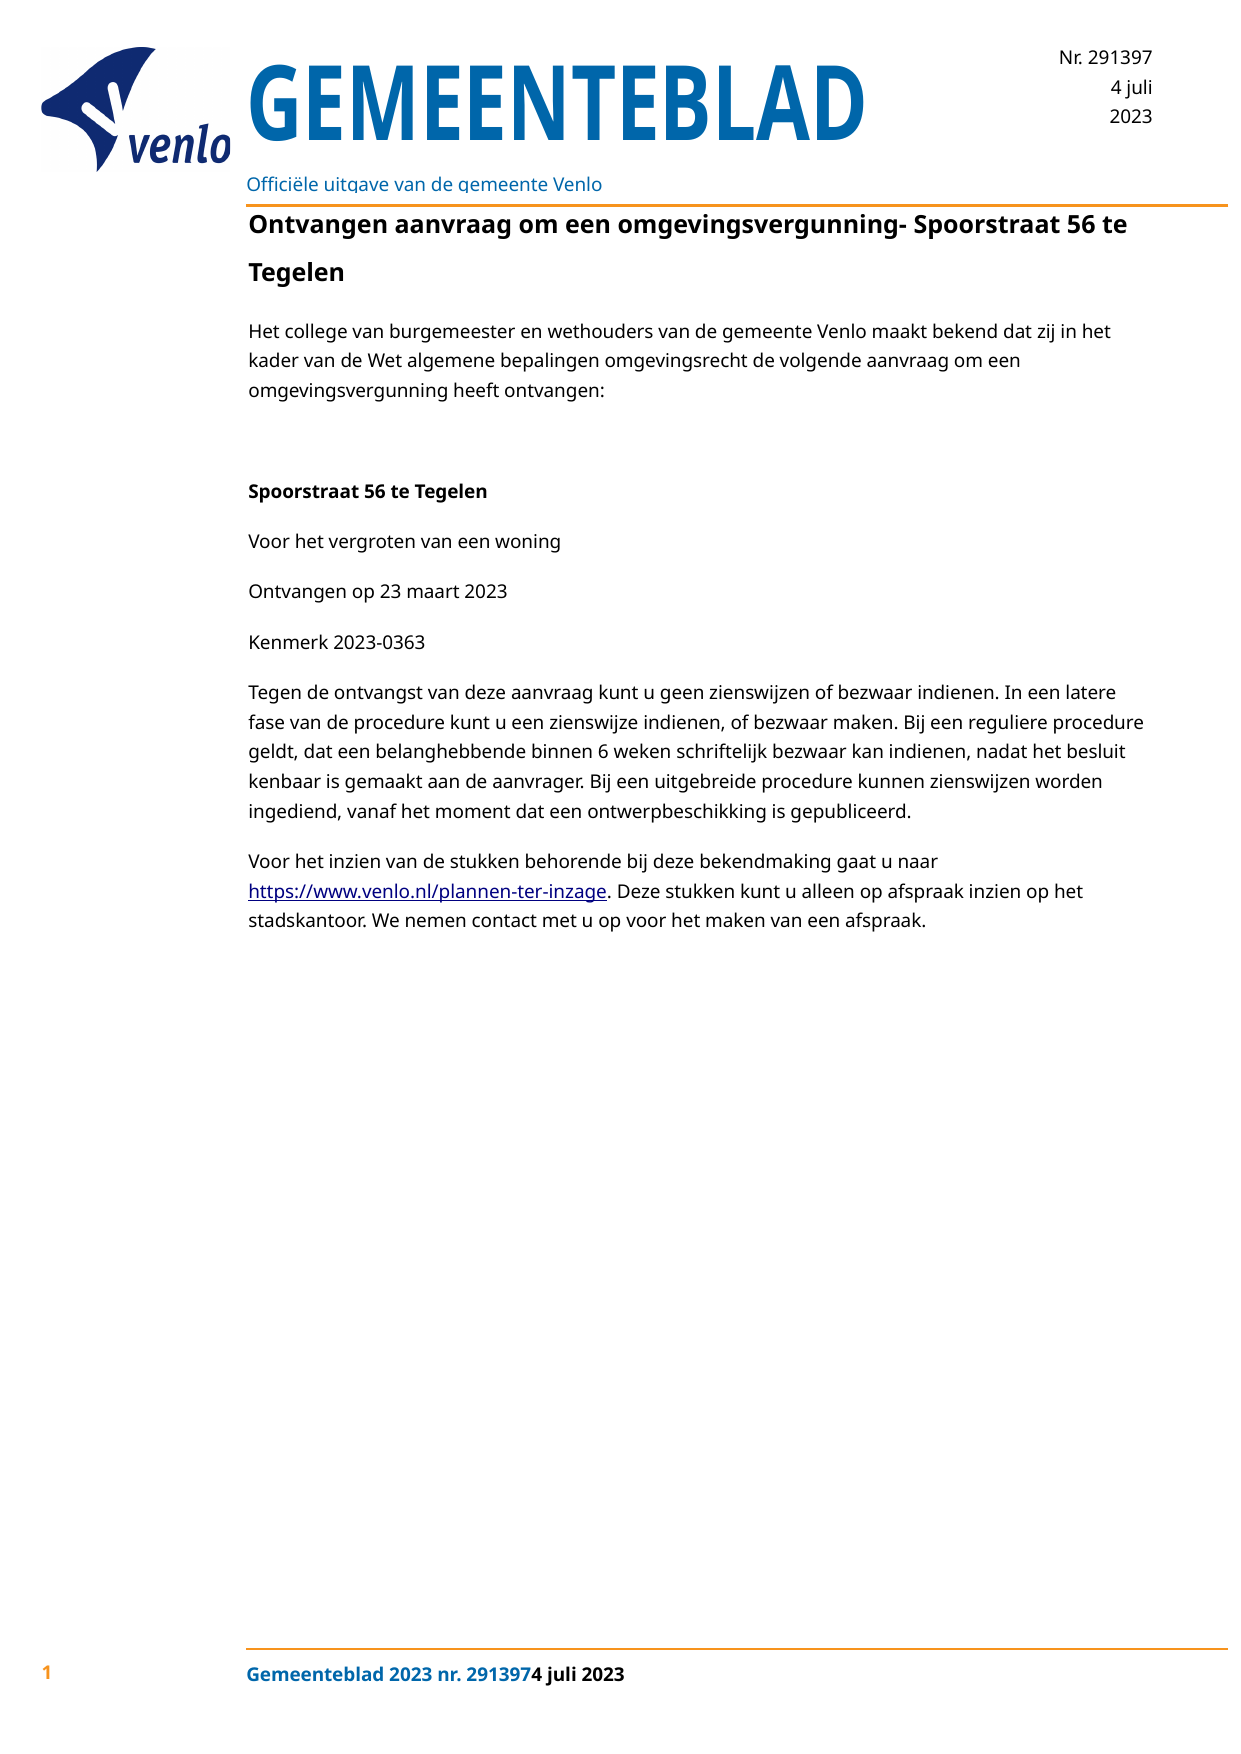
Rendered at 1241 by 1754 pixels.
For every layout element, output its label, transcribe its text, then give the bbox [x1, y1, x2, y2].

text Het college van burgemeester en wethouders van de gemeente Venlo maakt bekend dat zij in het kader van de Wet algemene bepalingen omgevingsrecht de volgende aanvraag om een omgevingsvergunning heeft ontvangen: [248, 318, 1152, 403]
text Voor het inzien van de stukken behorende bij deze bekendmaking gaat u naar https://www.venlo.nl/plannen-ter-inzage. Deze stukken kunt u alleen op afspraak inzien op het stadskantoor. We nemen contact met u op voor het maken van een afspraak. [248, 848, 1152, 933]
picture [41, 47, 231, 172]
text Kenmerk 2023-0363 [248, 629, 1152, 655]
text Tegen de ontvangst van deze aanvraag kunt u geen zienswijzen of bezwaar indienen. In een latere fase van de procedure kunt u een zienswijze indienen, of bezwaar maken. Bij een reguliere procedure geldt, dat een belanghebbende binnen 6 weken schriftelijk bezwaar kan indienen, nadat het besluit kenbaar is gemaakt aan de aanvrager. Bij een uitgebreide procedure kunnen zienswijzen worden ingediend, vanaf het moment dat een ontwerpbeschikking is gepubliceerd. [248, 679, 1152, 824]
text Voor het vergroten van een woning [248, 528, 1152, 554]
text Ontvangen op 23 maart 2023 [248, 579, 1152, 604]
text Ontvangen aanvraag om een omgevingsvergunning- Spoorstraat 56 te Tegelen [248, 207, 1152, 288]
text Spoorstraat 56 te Tegelen [248, 478, 1152, 504]
